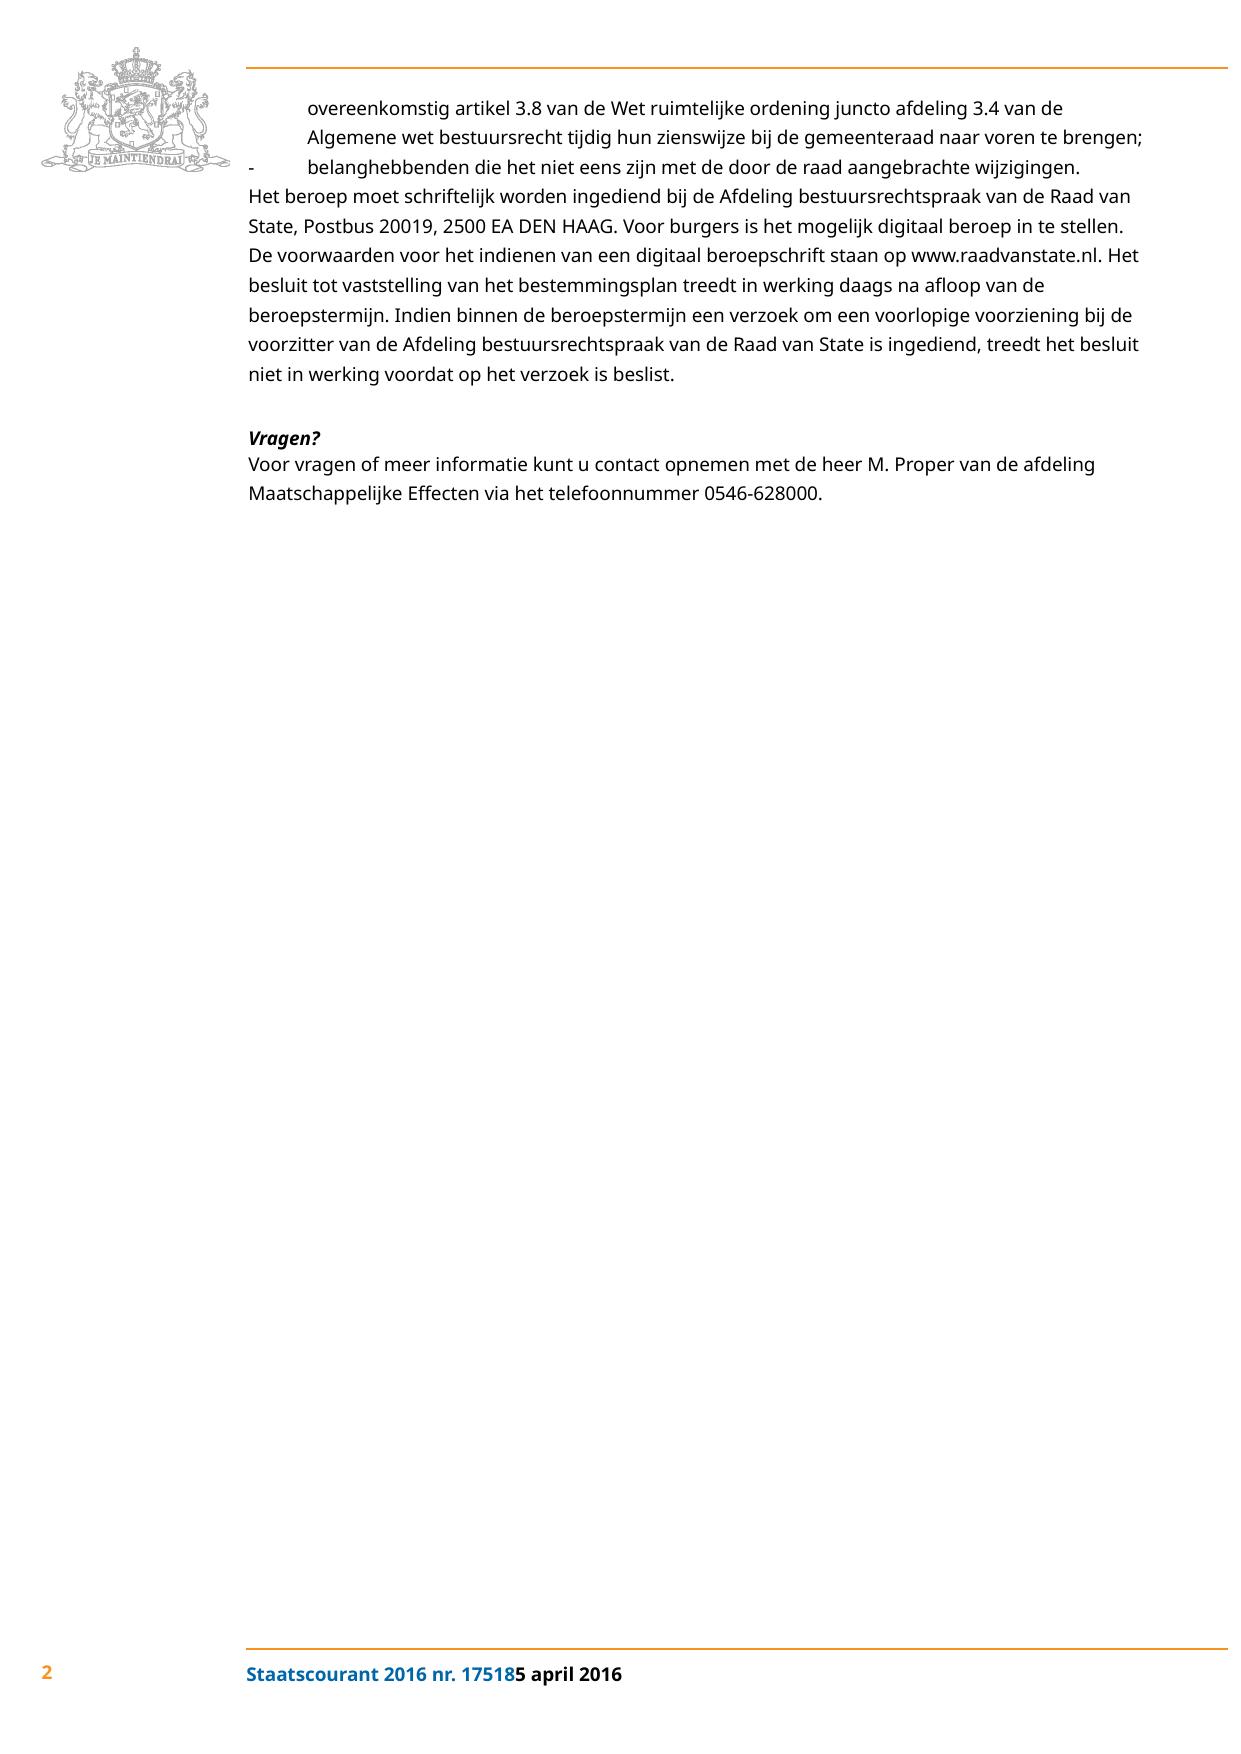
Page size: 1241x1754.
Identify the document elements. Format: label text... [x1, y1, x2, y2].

picture [41, 47, 231, 172]
list belanghebbenden die het niet eens zijn met de door de raad aangebrachte wijzigingen. [248, 154, 1152, 180]
text Voor vragen of meer informatie kunt u contact opnemen met de heer M. Proper van de afdeling Maatschappelijke Effecten via het telefoonnummer 0546-628000. [248, 451, 1152, 506]
text Vragen? [248, 425, 1152, 451]
text Het beroep moet schriftelijk worden ingediend bij de Afdeling bestuursrechtspraak van de Raad van State, Postbus 20019, 2500 EA DEN HAAG. Voor burgers is het mogelijk digitaal beroep in te stellen. De voorwaarden voor het indienen van een digitaal beroepschrift staan op www.raadvanstate.nl. Het besluit tot vaststelling van het bestemmingsplan treedt in werking daags na afloop van de beroepstermijn. Indien binnen de beroepstermijn een verzoek om een voorlopige voorziening bij de voorzitter van de Afdeling bestuursrechtspraak van de Raad van State is ingediend, treedt het besluit niet in werking voordat op het verzoek is beslist. [248, 183, 1152, 387]
list overeenkomstig artikel 3.8 van de Wet ruimtelijke ordening juncto afdeling 3.4 van de Algemene wet bestuursrecht tijdig hun zienswijze bij de gemeenteraad naar voren te brengen; [248, 95, 1152, 150]
